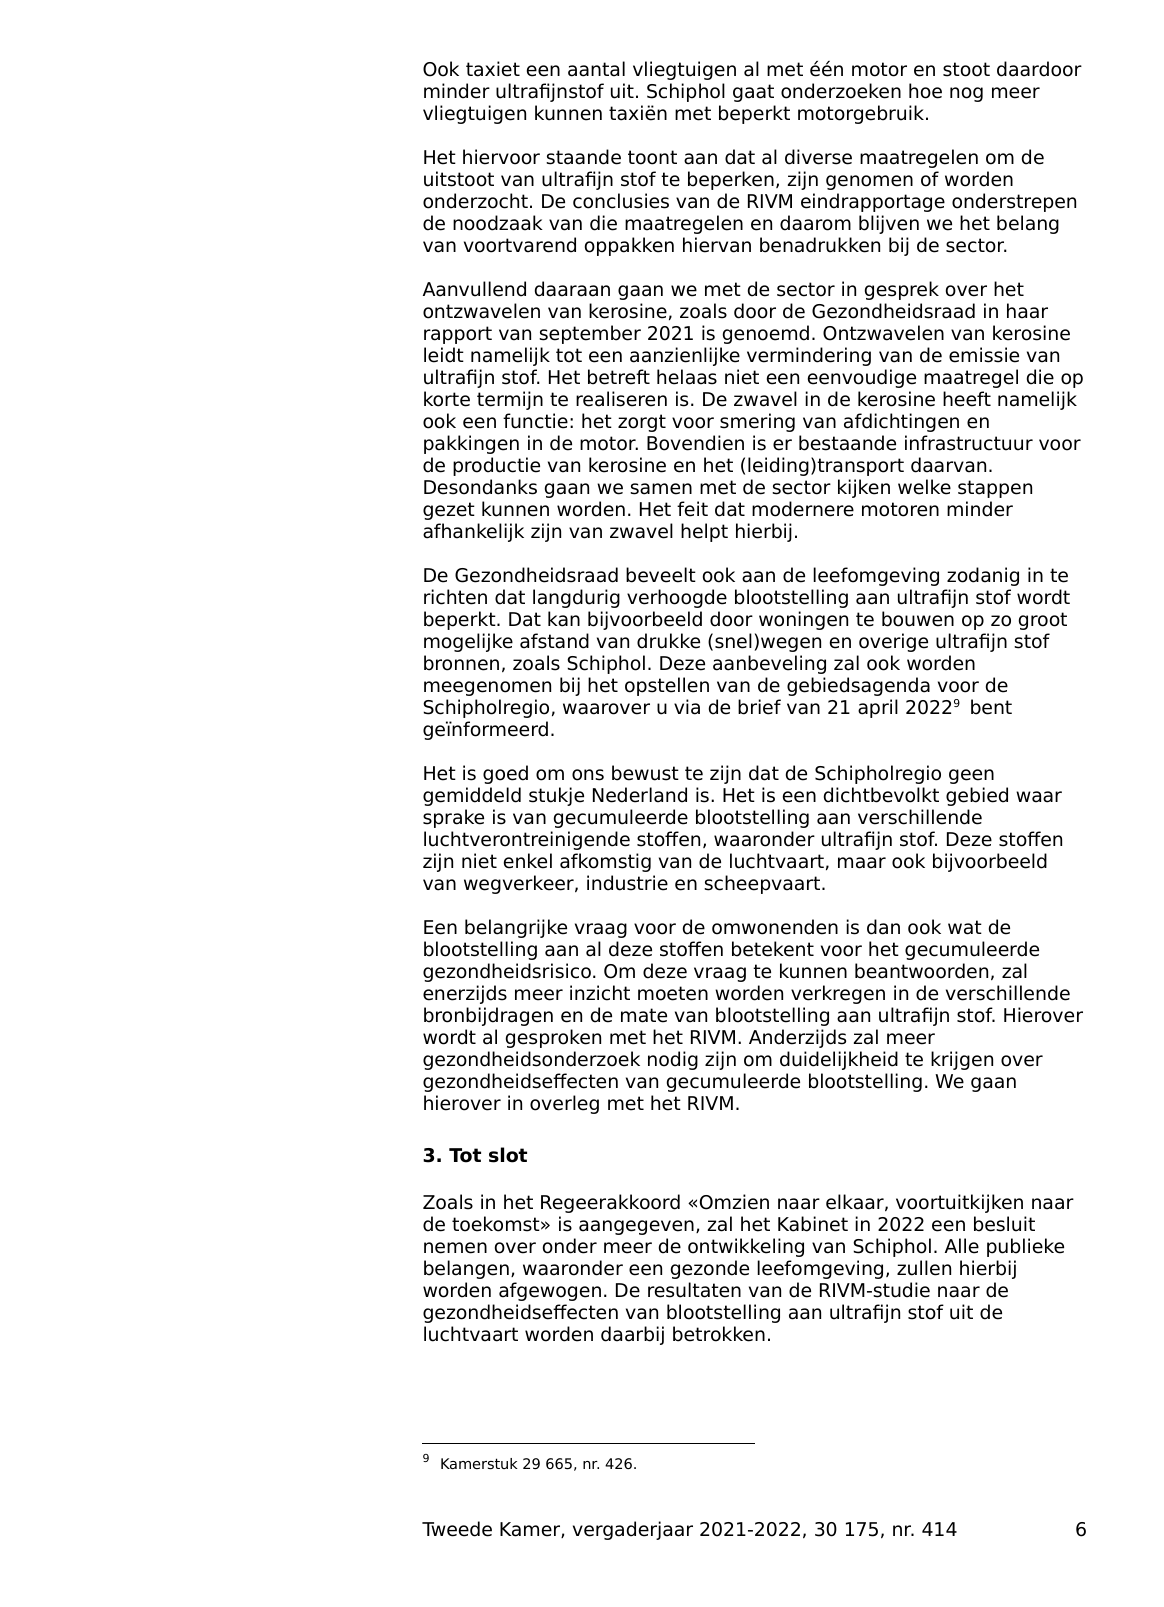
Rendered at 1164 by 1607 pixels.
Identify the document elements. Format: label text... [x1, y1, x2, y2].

text Ook taxiet een aantal vliegtuigen al met één motor en stoot daardoor minder ultrafijnstof uit. Schiphol gaat onderzoeken hoe nog meer vliegtuigen kunnen taxiën met beperkt motorgebruik. [422, 59, 1087, 125]
text Het hiervoor staande toont aan dat al diverse maatregelen om de uitstoot van ultrafijn stof te beperken, zijn genomen of worden onderzocht. De conclusies van de RIVM eindrapportage onderstrepen de noodzaak van die maatregelen en daarom blijven we het belang van voortvarend oppakken hiervan benadrukken bij de sector. [422, 147, 1087, 257]
text Aanvullend daaraan gaan we met de sector in gesprek over het ontzwavelen van kerosine, zoals door de Gezondheidsraad in haar rapport van september 2021 is genoemd. Ontzwavelen van kerosine leidt namelijk tot een aanzienlijke vermindering van de emissie van ultrafijn stof. Het betreft helaas niet een eenvoudige maatregel die op korte termijn te realiseren is. De zwavel in de kerosine heeft namelijk ook een functie: het zorgt voor smering van afdichtingen en pakkingen in de motor. Bovendien is er bestaande infrastructuur voor de productie van kerosine en het (leiding)transport daarvan. Desondanks gaan we samen met de sector kijken welke stappen gezet kunnen worden. Het feit dat modernere motoren minder afhankelijk zijn van zwavel helpt hierbij. [422, 279, 1087, 543]
text Het is goed om ons bewust te zijn dat de Schipholregio geen gemiddeld stukje Nederland is. Het is een dichtbevolkt gebied waar sprake is van gecumuleerde blootstelling aan verschillende luchtverontreinigende stoffen, waaronder ultrafijn stof. Deze stoffen zijn niet enkel afkomstig van de luchtvaart, maar ook bijvoorbeeld van wegverkeer, industrie en scheepvaart. [422, 763, 1087, 895]
text De Gezondheidsraad beveelt ook aan de leefomgeving zodanig in te richten dat langdurig verhoogde blootstelling aan ultrafijn stof wordt beperkt. Dat kan bijvoorbeeld door woningen te bouwen op zo groot mogelijke afstand van drukke (snel)wegen en overige ultrafijn stof bronnen, zoals Schiphol. Deze aanbeveling zal ook worden meegenomen bij het opstellen van de gebiedsagenda voor de Schipholregio, waarover u via de brief van 21 april 2022 bent geïnformeerd. [422, 565, 1087, 741]
subtitle 3. Tot slot [422, 1145, 1087, 1167]
text Een belangrijke vraag voor de omwonenden is dan ook wat de blootstelling aan al deze stoffen betekent voor het gecumuleerde gezondheidsrisico. Om deze vraag te kunnen beantwoorden, zal enerzijds meer inzicht moeten worden verkregen in de verschillende bronbijdragen en de mate van blootstelling aan ultrafijn stof. Hierover wordt al gesproken met het RIVM. Anderzijds zal meer gezondheidsonderzoek nodig zijn om duidelijkheid te krijgen over gezondheidseffecten van gecumuleerde blootstelling. We gaan hierover in overleg met het RIVM. [422, 917, 1087, 1115]
text Kamerstuk 29 665, nr. 426. [422, 1452, 1087, 1474]
text Zoals in het Regeerakkoord «Omzien naar elkaar, voortuitkijken naar de toekomst» is aangegeven, zal het Kabinet in 2022 een besluit nemen over onder meer de ontwikkeling van Schiphol. Alle publieke belangen, waaronder een gezonde leefomgeving, zullen hierbij worden afgewogen. De resultaten van de RIVM-studie naar de gezondheidseffecten van blootstelling aan ultrafijn stof uit de luchtvaart worden daarbij betrokken. [422, 1192, 1087, 1346]
